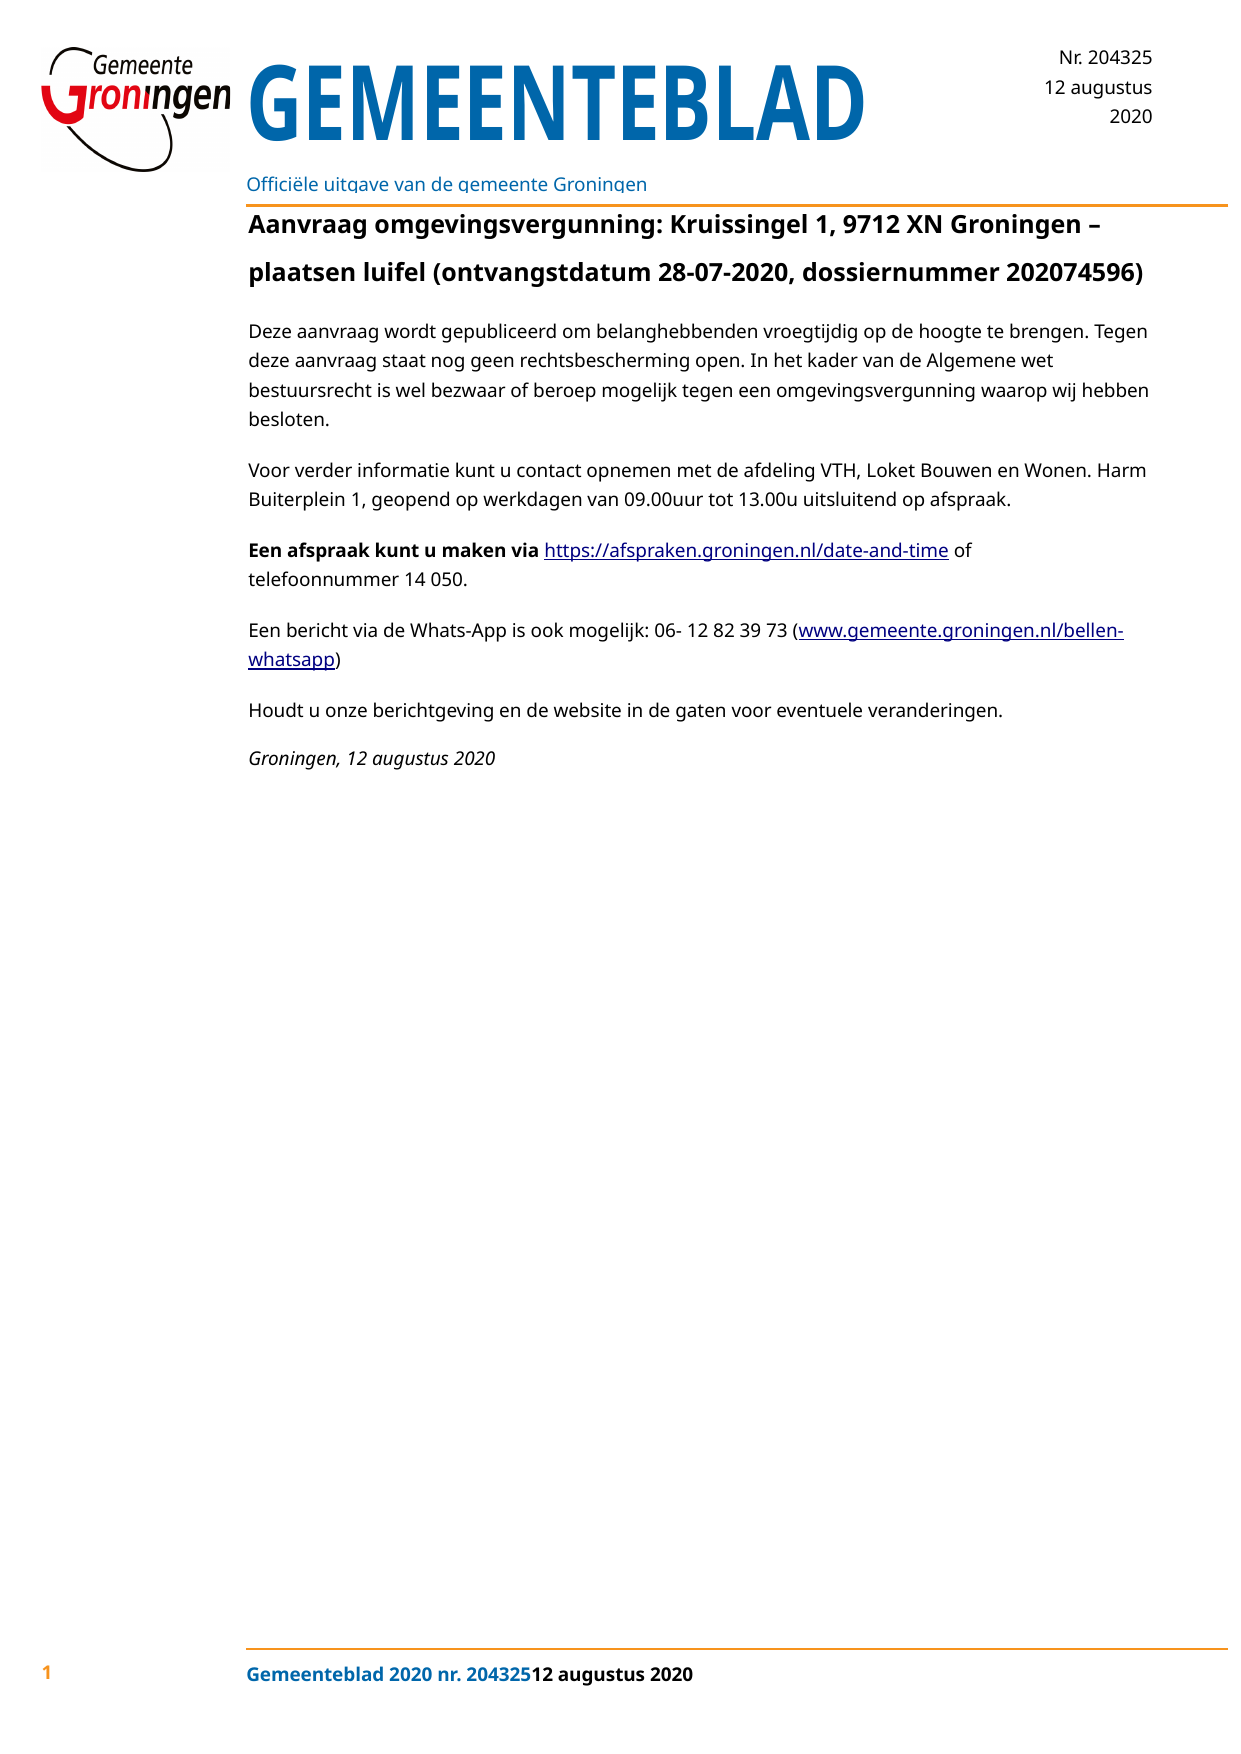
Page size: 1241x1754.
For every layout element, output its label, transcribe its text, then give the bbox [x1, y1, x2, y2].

text Een afspraak kunt u maken via https://afspraken.groningen.nl/date-and-time of telefoonnummer 14 050. [248, 537, 1152, 592]
text Houdt u onze berichtgeving en de website in de gaten voor eventuele veranderingen. [248, 697, 1152, 723]
text Een bericht via de Whats-App is ook mogelijk: 06- 12 82 39 73 (www.gemeente.groningen.nl/bellen-whatsapp) [248, 617, 1152, 672]
picture [41, 47, 231, 172]
text Aanvraag omgevingsvergunning: Kruissingel 1, 9712 XN Groningen – plaatsen luifel (ontvangstdatum 28-07-2020, dossiernummer 202074596) [248, 207, 1152, 288]
text Voor verder informatie kunt u contact opnemen met de afdeling VTH, Loket Bouwen en Wonen. Harm Buiterplein 1, geopend op werkdagen van 09.00uur tot 13.00u uitsluitend op afspraak. [248, 457, 1152, 512]
text Groningen, 12 augustus 2020 [248, 745, 1152, 771]
text Deze aanvraag wordt gepubliceerd om belanghebbenden vroegtijdig op de hoogte te brengen. Tegen deze aanvraag staat nog geen rechtsbescherming open. In het kader van de Algemene wet bestuursrecht is wel bezwaar of beroep mogelijk tegen een omgevingsvergunning waarop wij hebben besloten. [248, 318, 1152, 432]
